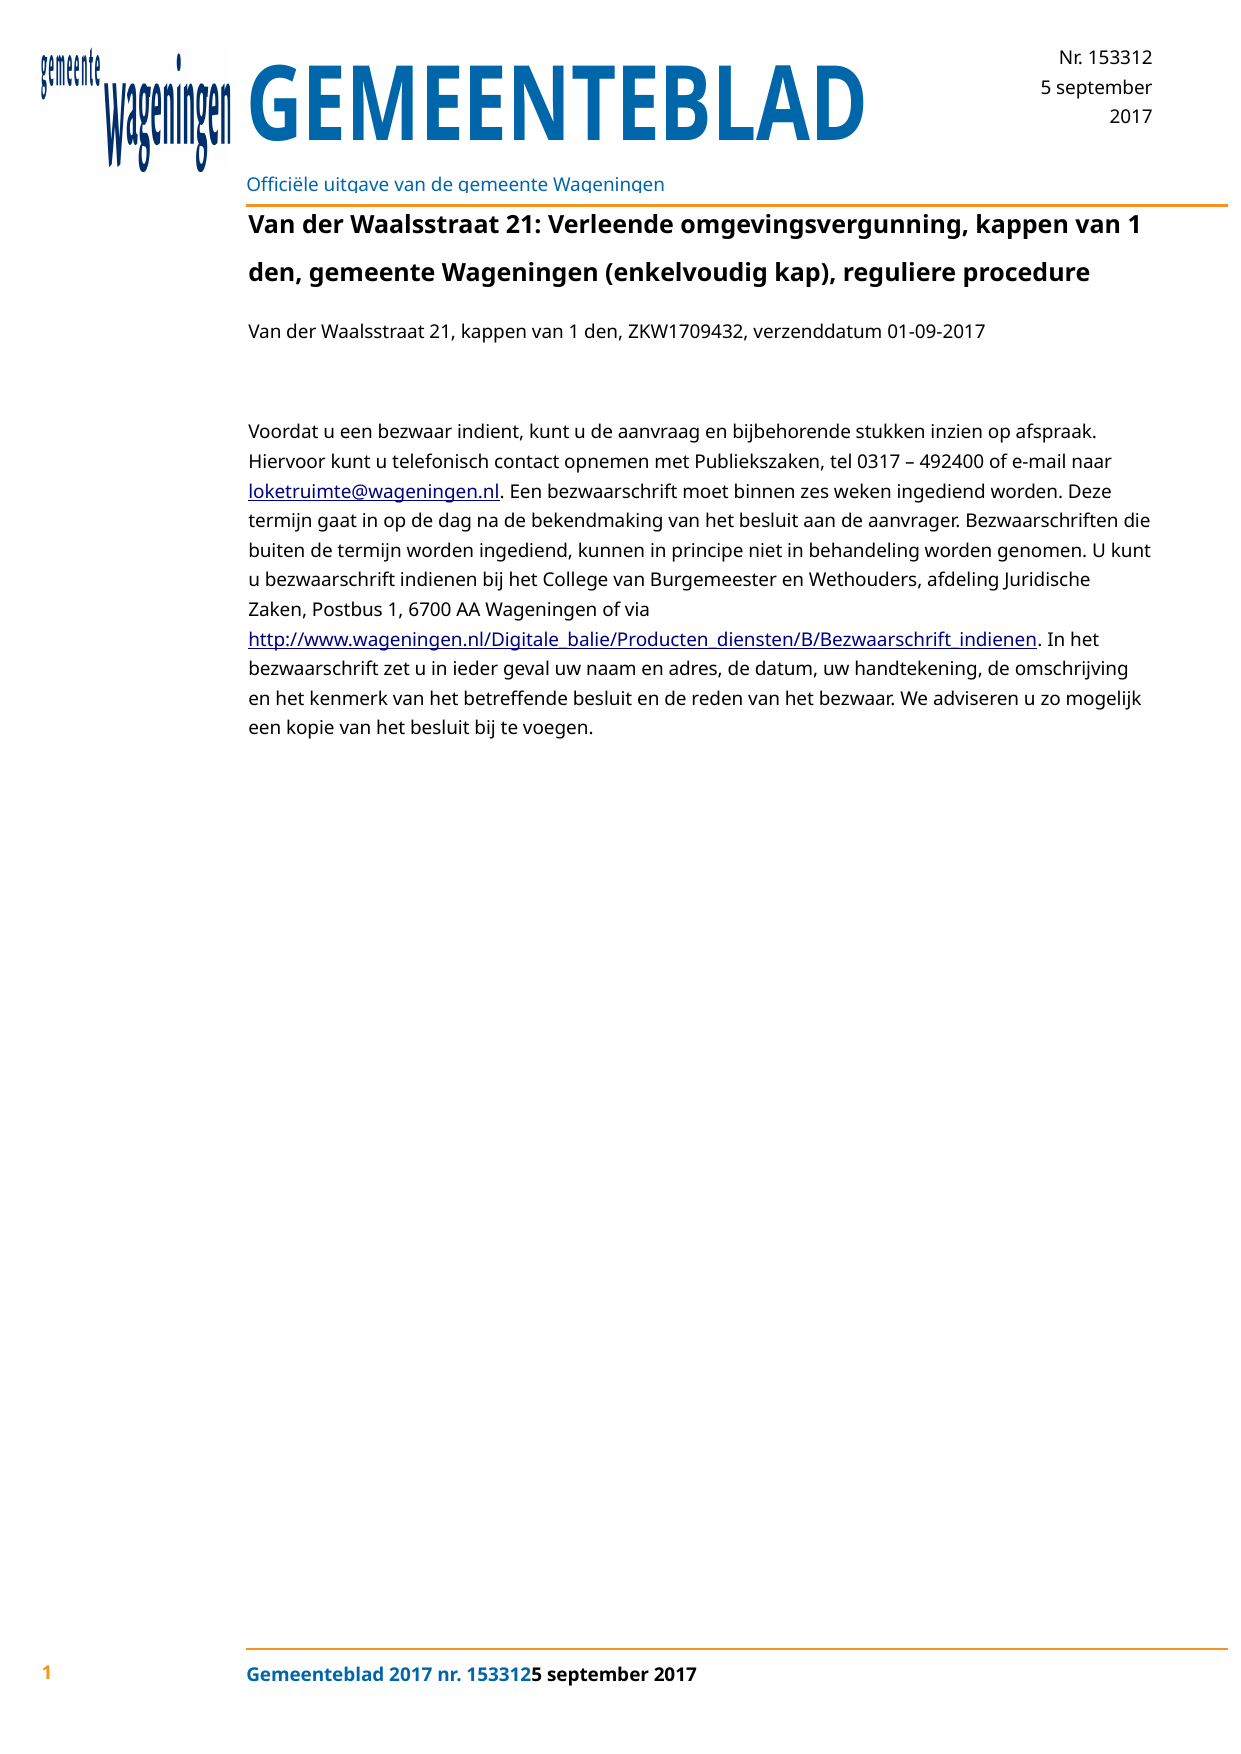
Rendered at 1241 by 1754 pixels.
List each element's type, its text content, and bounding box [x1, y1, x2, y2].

text Van der Waalsstraat 21: Verleende omgevingsvergunning, kappen van 1 den, gemeente Wageningen (enkelvoudig kap), reguliere procedure [248, 207, 1152, 288]
text Voordat u een bezwaar indient, kunt u de aanvraag en bijbehorende stukken inzien op afspraak. Hiervoor kunt u telefonisch contact opnemen met Publiekszaken, tel 0317 – 492400 of e-mail naar loketruimte@wageningen.nl. Een bezwaarschrift moet binnen zes weken ingediend worden. Deze termijn gaat in op de dag na de bekendmaking van het besluit aan de aanvrager. Bezwaarschriften die buiten de termijn worden ingediend, kunnen in principe niet in behandeling worden genomen. U kunt u bezwaarschrift indienen bij het College van Burgemeester en Wethouders, afdeling Juridische Zaken, Postbus 1, 6700 AA Wageningen of via http://www.wageningen.nl/Digitale_balie/Producten_diensten/B/Bezwaarschrift_indienen. In het bezwaarschrift zet u in ieder geval uw naam en adres, de datum, uw handtekening, de omschrijving en het kenmerk van het betreffende besluit en de reden van het bezwaar. We adviseren u zo mogelijk een kopie van het besluit bij te voegen. [248, 419, 1152, 740]
picture [41, 47, 231, 172]
text Van der Waalsstraat 21, kappen van 1 den, ZKW1709432, verzenddatum 01-09-2017 [248, 318, 1152, 344]
